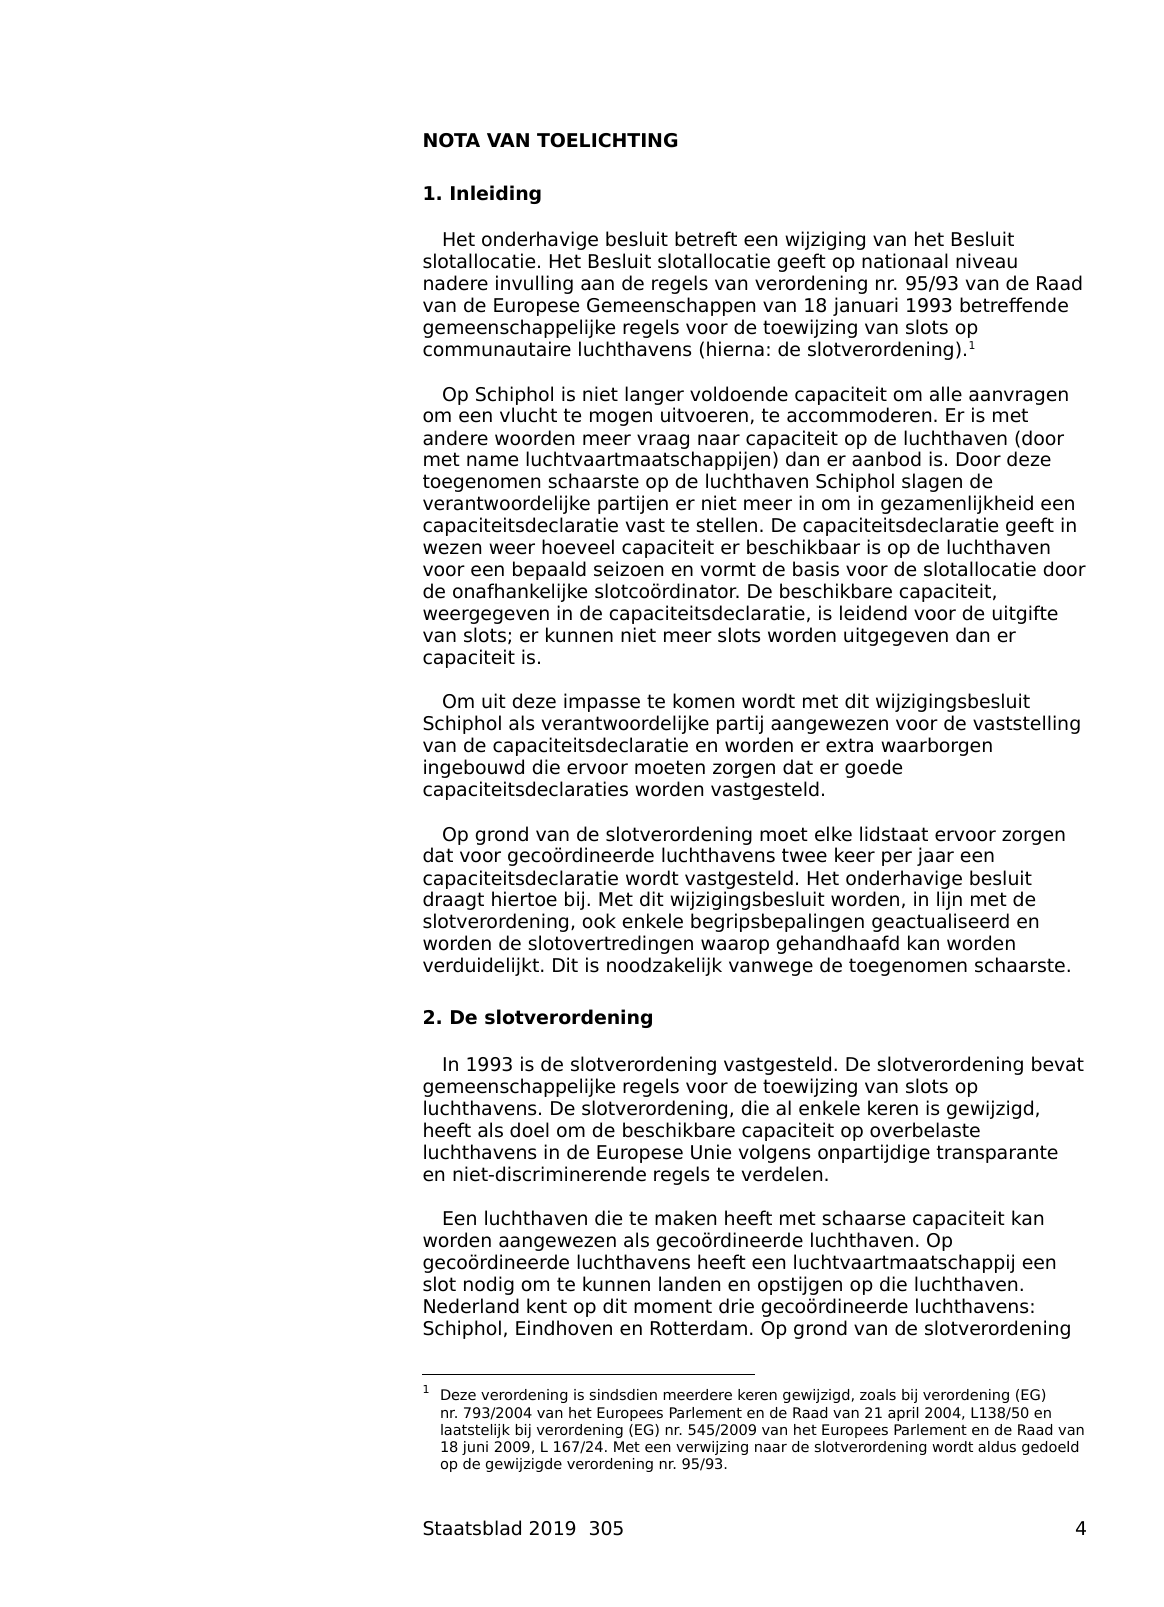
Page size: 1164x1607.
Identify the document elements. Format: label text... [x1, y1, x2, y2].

text Deze verordening is sindsdien meerdere keren gewijzigd, zoals bij verordening (EG) nr. 793/2004 van het Europees Parlement en de Raad van 21 april 2004, L138/50 en laatstelijk bij verordening (EG) nr. 545/2009 van het Europees Parlement en de Raad van 18 juni 2009, L 167/24. Met een verwijzing naar de slotverordening wordt aldus gedoeld op de gewijzigde verordening nr. 95/93. [422, 1383, 1087, 1473]
text In 1993 is de slotverordening vastgesteld. De slotverordening bevat gemeenschappelijke regels voor de toewijzing van slots op luchthavens. De slotverordening, die al enkele keren is gewijzigd, heeft als doel om de beschikbare capaciteit op overbelaste luchthavens in de Europese Unie volgens onpartijdige transparante en niet-discriminerende regels te verdelen. [422, 1054, 1087, 1186]
text Om uit deze impasse te komen wordt met dit wijzigingsbesluit Schiphol als verantwoordelijke partij aangewezen voor de vaststelling van de capaciteitsdeclaratie en worden er extra waarborgen ingebouwd die ervoor moeten zorgen dat er goede capaciteitsdeclaraties worden vastgesteld. [422, 691, 1087, 801]
subtitle 1. Inleiding [422, 182, 1087, 204]
text Op grond van de slotverordening moet elke lidstaat ervoor zorgen dat voor gecoördineerde luchthavens twee keer per jaar een capaciteitsdeclaratie wordt vastgesteld. Het onderhavige besluit draagt hiertoe bij. Met dit wijzigingsbesluit worden, in lijn met de slotverordening, ook enkele begripsbepalingen geactualiseerd en worden de slotovertredingen waarop gehandhaafd kan worden verduidelijkt. Dit is noodzakelijk vanwege de toegenomen schaarste. [422, 823, 1087, 977]
text Het onderhavige besluit betreft een wijziging van het Besluit slotallocatie. Het Besluit slotallocatie geeft op nationaal niveau nadere invulling aan de regels van verordening nr. 95/93 van de Raad van de Europese Gemeenschappen van 18 januari 1993 betreffende gemeenschappelijke regels voor de toewijzing van slots op communautaire luchthavens (hierna: de slotverordening). [422, 229, 1087, 361]
text Een luchthaven die te maken heeft met schaarse capaciteit kan worden aangewezen als gecoördineerde luchthaven. Op gecoördineerde luchthavens heeft een luchtvaartmaatschappij een slot nodig om te kunnen landen en opstijgen op die luchthaven. Nederland kent op dit moment drie gecoördineerde luchthavens: Schiphol, Eindhoven en Rotterdam. Op grond van de slotverordening [422, 1208, 1087, 1340]
text Op Schiphol is niet langer voldoende capaciteit om alle aanvragen om een vlucht te mogen uitvoeren, te accommoderen. Er is met andere woorden meer vraag naar capaciteit op de luchthaven (door met name luchtvaartmaatschappijen) dan er aanbod is. Door deze toegenomen schaarste op de luchthaven Schiphol slagen de verantwoordelijke partijen er niet meer in om in gezamenlijkheid een capaciteitsdeclaratie vast te stellen. De capaciteitsdeclaratie geeft in wezen weer hoeveel capaciteit er beschikbaar is op de luchthaven voor een bepaald seizoen en vormt de basis voor de slotallocatie door de onafhankelijke slotcoördinator. De beschikbare capaciteit, weergegeven in de capaciteitsdeclaratie, is leidend voor de uitgifte van slots; er kunnen niet meer slots worden uitgegeven dan er capaciteit is. [422, 383, 1087, 669]
subtitle NOTA VAN TOELICHTING [422, 130, 1087, 152]
subtitle 2. De slotverordening [422, 1007, 1087, 1029]
